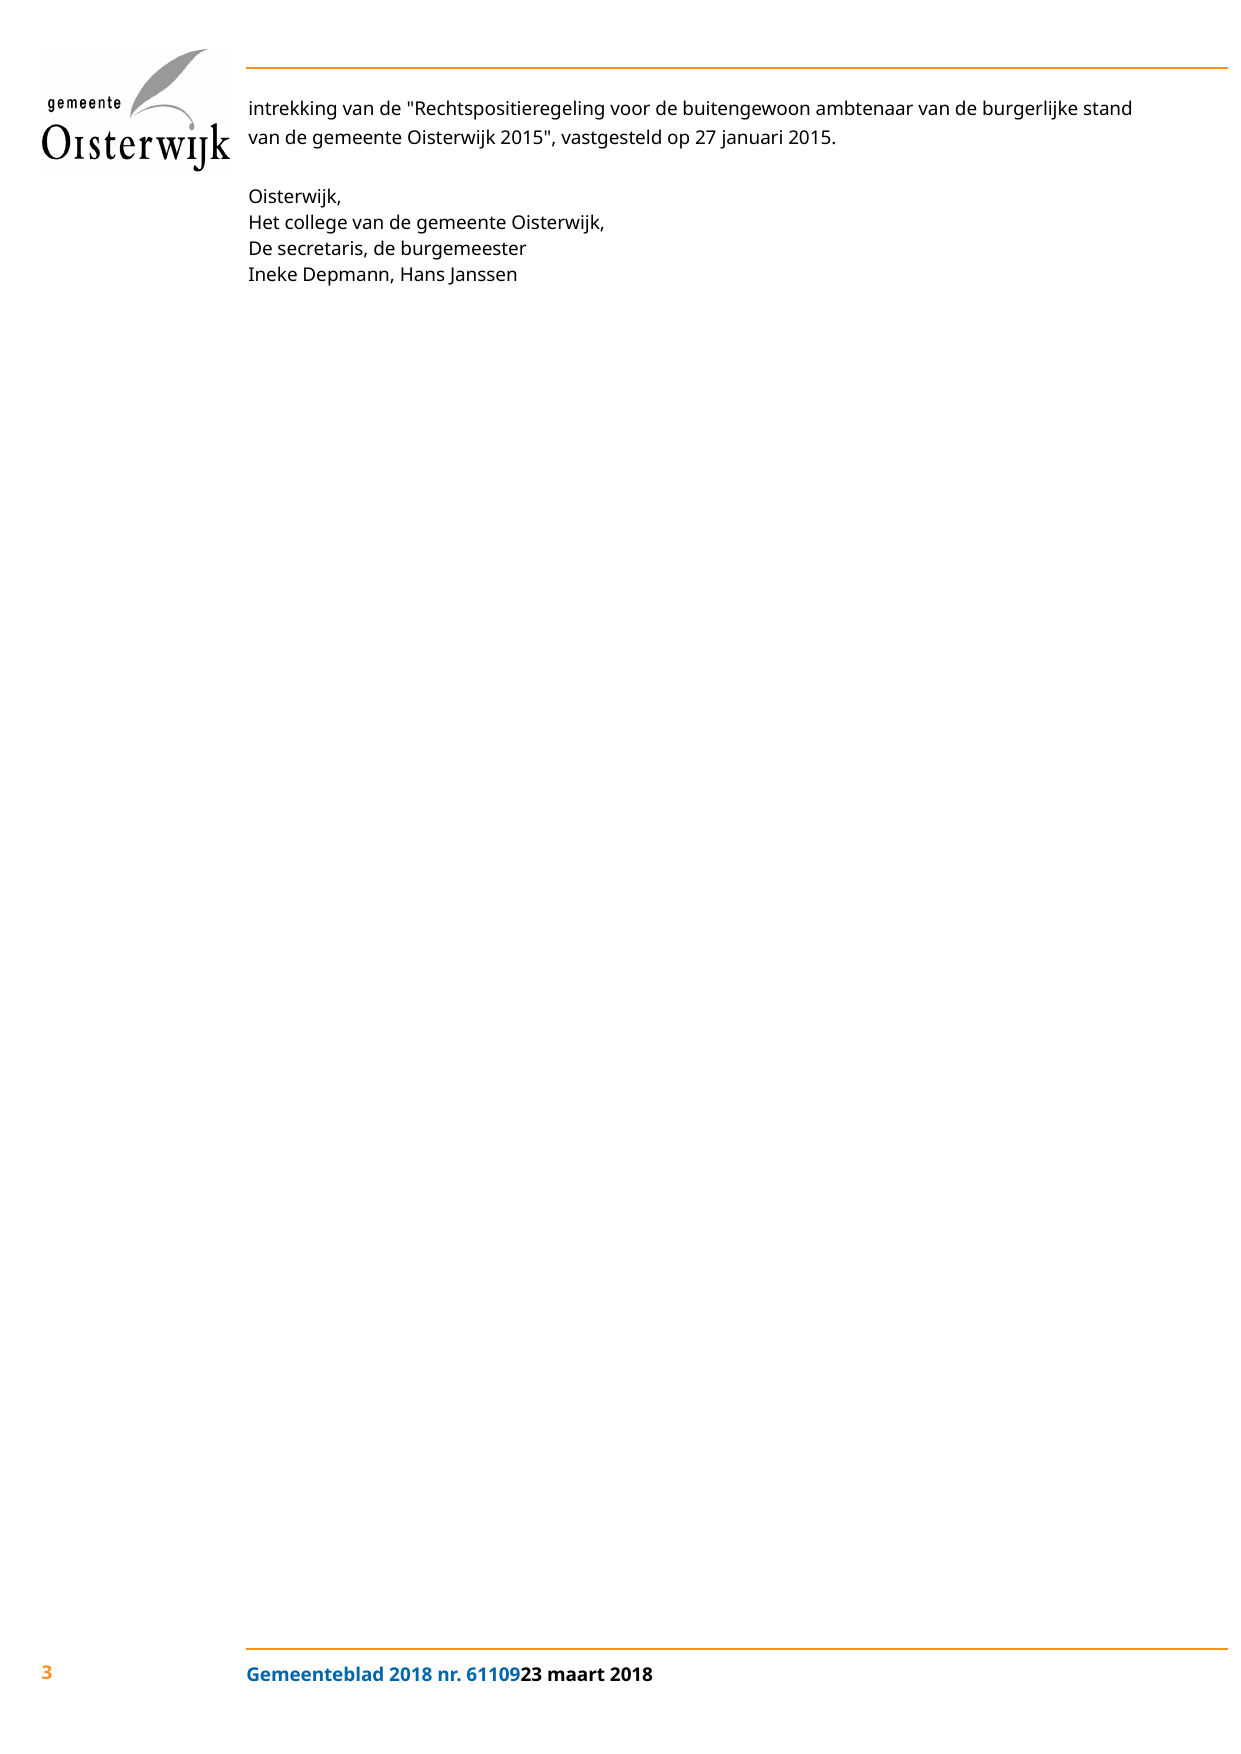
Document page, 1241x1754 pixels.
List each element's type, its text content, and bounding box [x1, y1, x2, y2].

text De secretaris, de burgemeester [248, 235, 1152, 261]
text Oisterwijk, [248, 183, 1152, 209]
text Ineke Depmann, Hans Janssen [248, 261, 1152, 286]
text Het college van de gemeente Oisterwijk, [248, 209, 1152, 235]
picture [41, 47, 231, 172]
text intrekking van de "Rechtspositieregeling voor de buitengewoon ambtenaar van de burgerlijke stand van de gemeente Oisterwijk 2015", vastgesteld op 27 januari 2015. [248, 95, 1152, 150]
